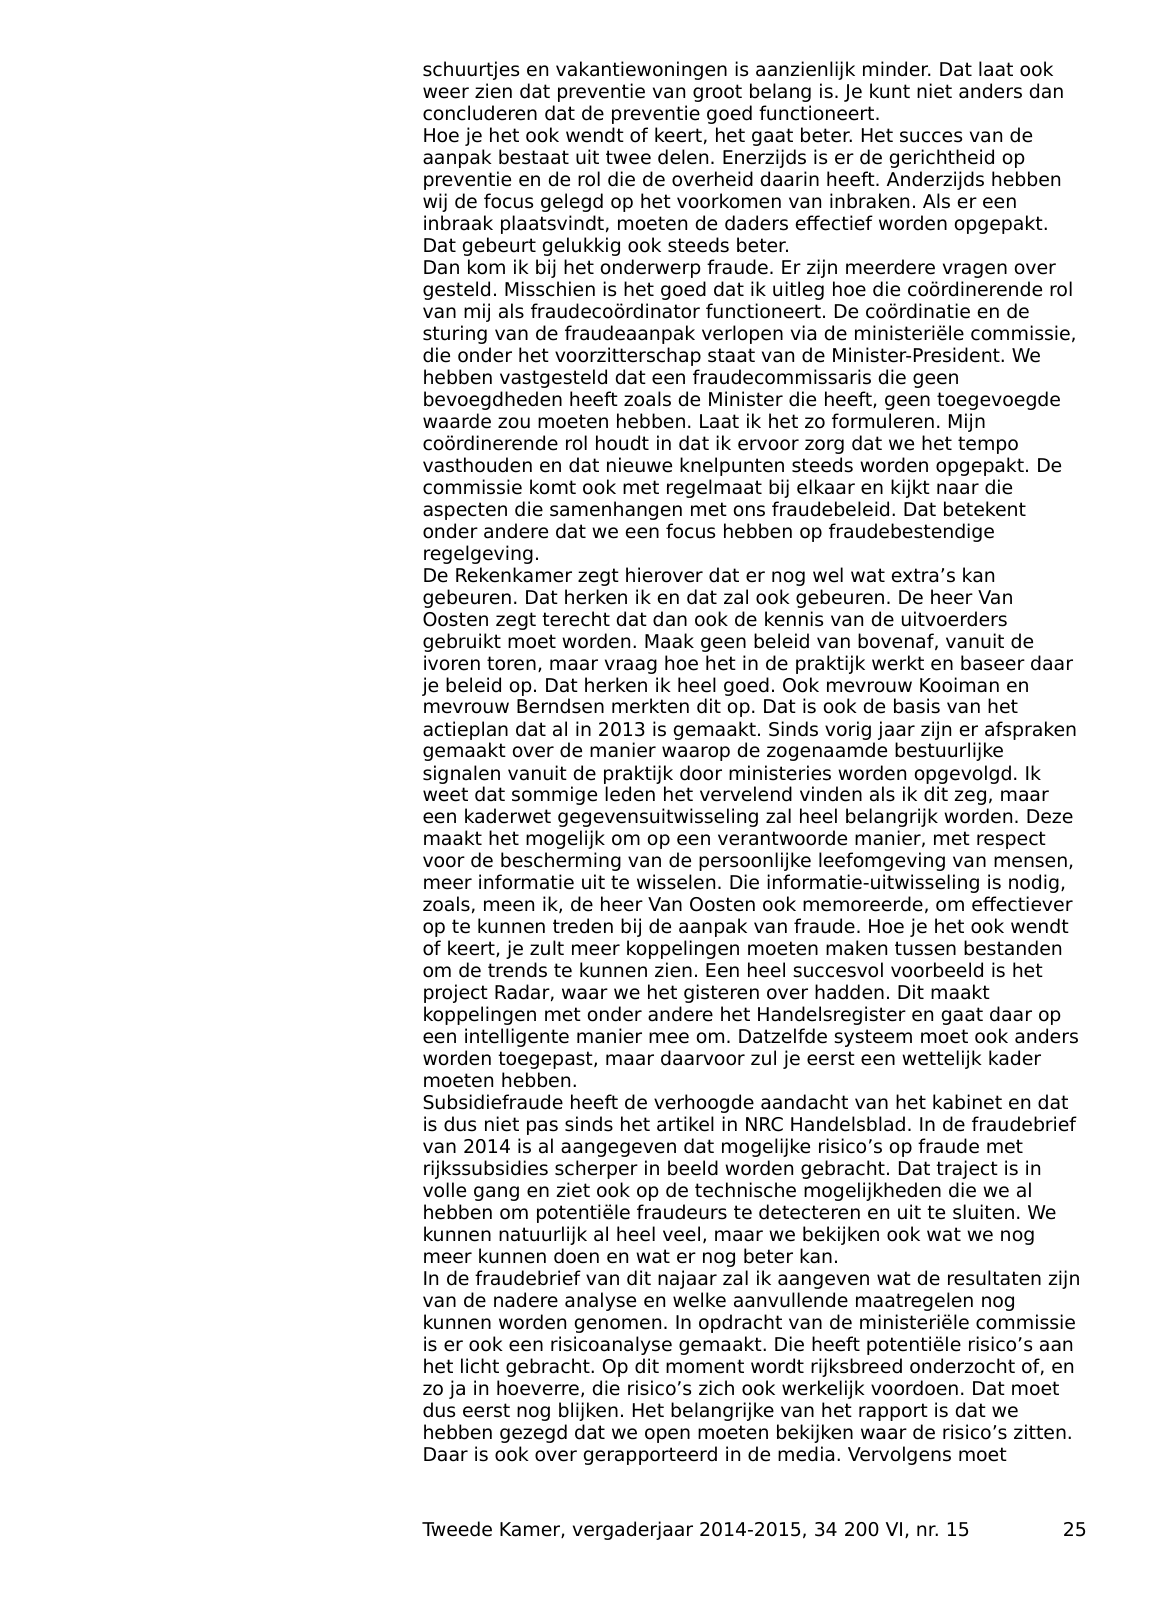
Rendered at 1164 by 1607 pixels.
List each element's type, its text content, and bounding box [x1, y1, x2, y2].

text Dan kom ik bij het onderwerp fraude. Er zijn meerdere vragen over gesteld. Misschien is het goed dat ik uitleg hoe die coördinerende rol van mij als fraudecoördinator functioneert. De coördinatie en de sturing van de fraudeaanpak verlopen via de ministeriële commissie, die onder het voorzitterschap staat van de Minister-President. We hebben vastgesteld dat een fraudecommissaris die geen bevoegdheden heeft zoals de Minister die heeft, geen toegevoegde waarde zou moeten hebben. Laat ik het zo formuleren. Mijn coördinerende rol houdt in dat ik ervoor zorg dat we het tempo vasthouden en dat nieuwe knelpunten steeds worden opgepakt. De commissie komt ook met regelmaat bij elkaar en kijkt naar die aspecten die samenhangen met ons fraudebeleid. Dat betekent onder andere dat we een focus hebben op fraudebestendige regelgeving. [422, 257, 1087, 564]
text Subsidiefraude heeft de verhoogde aandacht van het kabinet en dat is dus niet pas sinds het artikel in NRC Handelsblad. In de fraudebrief van 2014 is al aangegeven dat mogelijke risico’s op fraude met rijkssubsidies scherper in beeld worden gebracht. Dat traject is in volle gang en ziet ook op de technische mogelijkheden die we al hebben om potentiële fraudeurs te detecteren en uit te sluiten. We kunnen natuurlijk al heel veel, maar we bekijken ook wat we nog meer kunnen doen en wat er nog beter kan. [422, 1092, 1087, 1268]
text schuurtjes en vakantiewoningen is aanzienlijk minder. Dat laat ook weer zien dat preventie van groot belang is. Je kunt niet anders dan concluderen dat de preventie goed functioneert. [422, 59, 1087, 125]
text De Rekenkamer zegt hierover dat er nog wel wat extra’s kan gebeuren. Dat herken ik en dat zal ook gebeuren. De heer Van Oosten zegt terecht dat dan ook de kennis van de uitvoerders gebruikt moet worden. Maak geen beleid van bovenaf, vanuit de ivoren toren, maar vraag hoe het in de praktijk werkt en baseer daar je beleid op. Dat herken ik heel goed. Ook mevrouw Kooiman en mevrouw Berndsen merkten dit op. Dat is ook de basis van het actieplan dat al in 2013 is gemaakt. Sinds vorig jaar zijn er afspraken gemaakt over de manier waarop de zogenaamde bestuurlijke signalen vanuit de praktijk door ministeries worden opgevolgd. Ik weet dat sommige leden het vervelend vinden als ik dit zeg, maar een kaderwet gegevensuitwisseling zal heel belangrijk worden. Deze maakt het mogelijk om op een verantwoorde manier, met respect voor de bescherming van de persoonlijke leefomgeving van mensen, meer informatie uit te wisselen. Die informatie-uitwisseling is nodig, zoals, meen ik, de heer Van Oosten ook memoreerde, om effectiever op te kunnen treden bij de aanpak van fraude. Hoe je het ook wendt of keert, je zult meer koppelingen moeten maken tussen bestanden om de trends te kunnen zien. Een heel succesvol voorbeeld is het project Radar, waar we het gisteren over hadden. Dit maakt koppelingen met onder andere het Handelsregister en gaat daar op een intelligente manier mee om. Datzelfde systeem moet ook anders worden toegepast, maar daarvoor zul je eerst een wettelijk kader moeten hebben. [422, 564, 1087, 1092]
text In de fraudebrief van dit najaar zal ik aangeven wat de resultaten zijn van de nadere analyse en welke aanvullende maatregelen nog kunnen worden genomen. In opdracht van de ministeriële commissie is er ook een risicoanalyse gemaakt. Die heeft potentiële risico’s aan het licht gebracht. Op dit moment wordt rijksbreed onderzocht of, en zo ja in hoeverre, die risico’s zich ook werkelijk voordoen. Dat moet dus eerst nog blijken. Het belangrijke van het rapport is dat we hebben gezegd dat we open moeten bekijken waar de risico’s zitten. Daar is ook over gerapporteerd in de media. Vervolgens moet [422, 1268, 1087, 1466]
text Hoe je het ook wendt of keert, het gaat beter. Het succes van de aanpak bestaat uit twee delen. Enerzijds is er de gerichtheid op preventie en de rol die de overheid daarin heeft. Anderzijds hebben wij de focus gelegd op het voorkomen van inbraken. Als er een inbraak plaatsvindt, moeten de daders effectief worden opgepakt. Dat gebeurt gelukkig ook steeds beter. [422, 125, 1087, 257]
